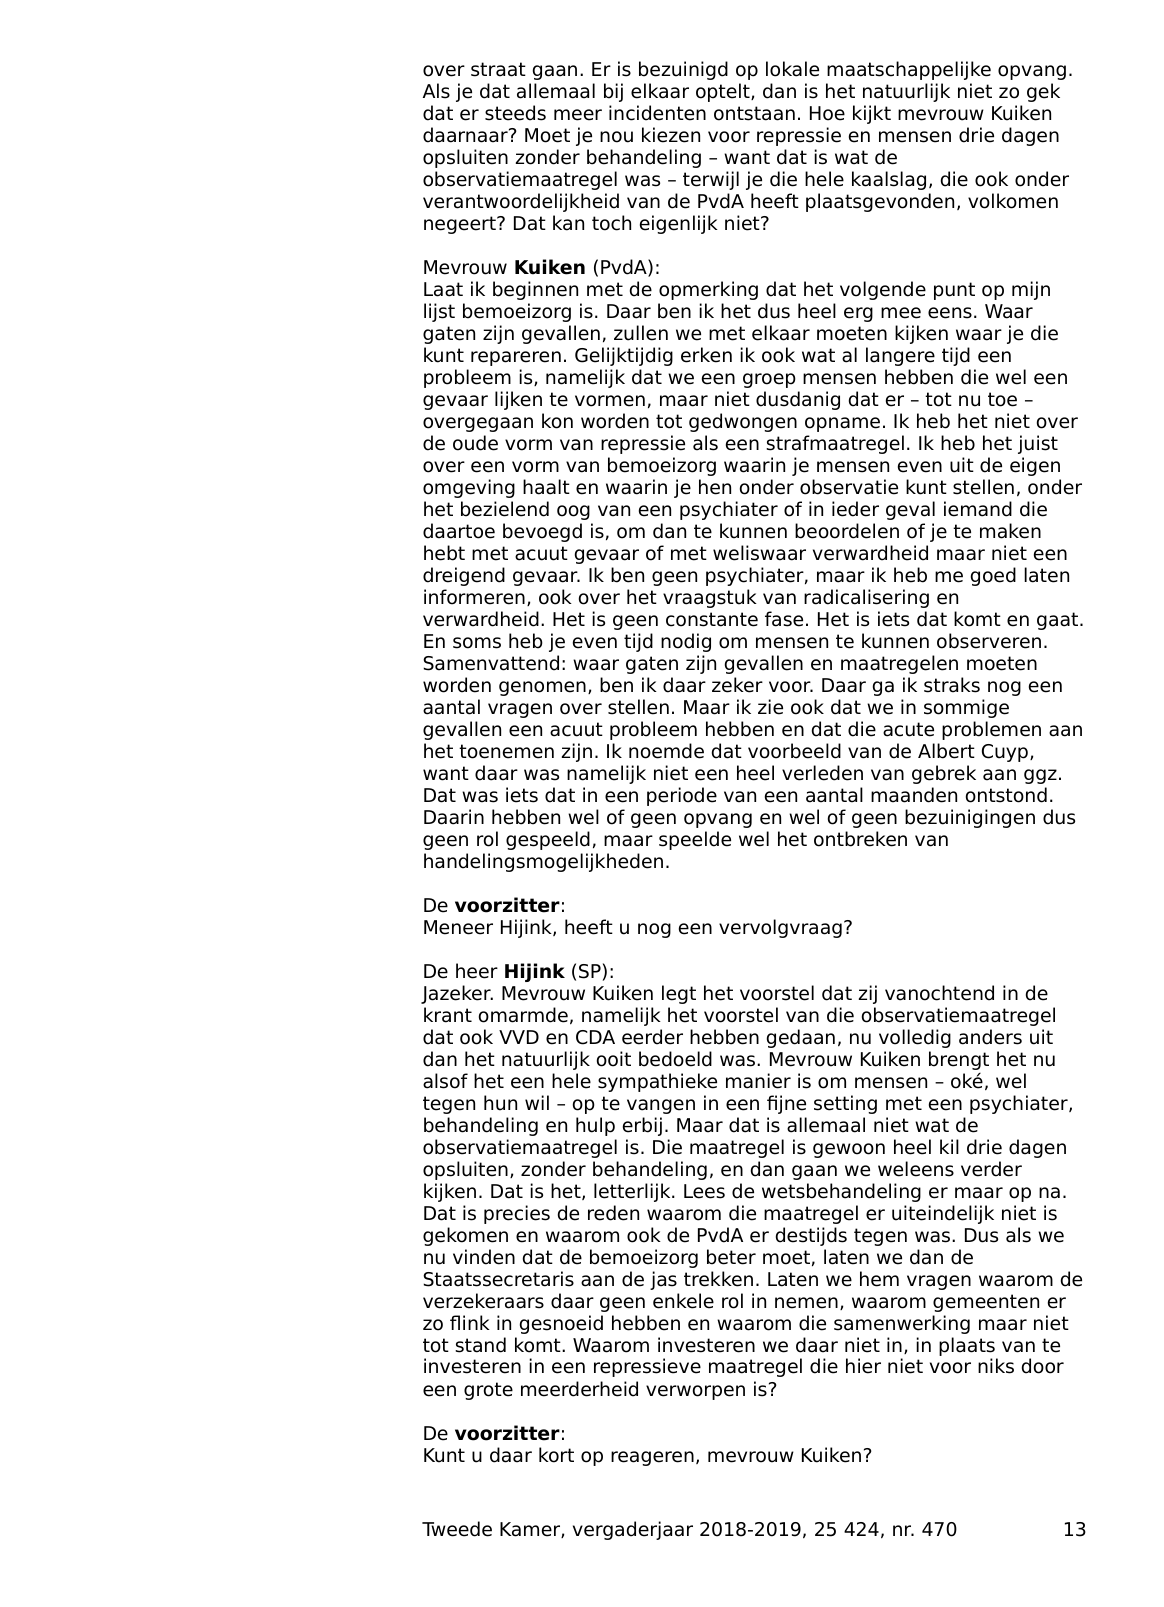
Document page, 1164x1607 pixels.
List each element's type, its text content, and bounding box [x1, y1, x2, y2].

text Meneer Hijink, heeft u nog een vervolgvraag? [422, 917, 1087, 939]
text Jazeker. Mevrouw Kuiken legt het voorstel dat zij vanochtend in de krant omarmde, namelijk het voorstel van die observatiemaatregel dat ook VVD en CDA eerder hebben gedaan, nu volledig anders uit dan het natuurlijk ooit bedoeld was. Mevrouw Kuiken brengt het nu alsof het een hele sympathieke manier is om mensen – oké, wel tegen hun wil – op te vangen in een fijne setting met een psychiater, behandeling en hulp erbij. Maar dat is allemaal niet wat de observatiemaatregel is. Die maatregel is gewoon heel kil drie dagen opsluiten, zonder behandeling, en dan gaan we weleens verder kijken. Dat is het, letterlijk. Lees de wetsbehandeling er maar op na. Dat is precies de reden waarom die maatregel er uiteindelijk niet is gekomen en waarom ook de PvdA er destijds tegen was. Dus als we nu vinden dat de bemoeizorg beter moet, laten we dan de Staatssecretaris aan de jas trekken. Laten we hem vragen waarom de verzekeraars daar geen enkele rol in nemen, waarom gemeenten er zo flink in gesnoeid hebben en waarom die samenwerking maar niet tot stand komt. Waarom investeren we daar niet in, in plaats van te investeren in een repressieve maatregel die hier niet voor niks door een grote meerderheid verworpen is? [422, 983, 1087, 1400]
text De heer Hijink (SP): [422, 961, 1087, 983]
text Samenvattend: waar gaten zijn gevallen en maatregelen moeten worden genomen, ben ik daar zeker voor. Daar ga ik straks nog een aantal vragen over stellen. Maar ik zie ook dat we in sommige gevallen een acuut probleem hebben en dat die acute problemen aan het toenemen zijn. Ik noemde dat voorbeeld van de Albert Cuyp, want daar was namelijk niet een heel verleden van gebrek aan ggz. Dat was iets dat in een periode van een aantal maanden ontstond. Daarin hebben wel of geen opvang en wel of geen bezuinigingen dus geen rol gespeeld, maar speelde wel het ontbreken van handelingsmogelijkheden. [422, 653, 1087, 872]
text Laat ik beginnen met de opmerking dat het volgende punt op mijn lijst bemoeizorg is. Daar ben ik het dus heel erg mee eens. Waar gaten zijn gevallen, zullen we met elkaar moeten kijken waar je die kunt repareren. Gelijktijdig erken ik ook wat al langere tijd een probleem is, namelijk dat we een groep mensen hebben die wel een gevaar lijken te vormen, maar niet dusdanig dat er – tot nu toe – overgegaan kon worden tot gedwongen opname. Ik heb het niet over de oude vorm van repressie als een strafmaatregel. Ik heb het juist over een vorm van bemoeizorg waarin je mensen even uit de eigen omgeving haalt en waarin je hen onder observatie kunt stellen, onder het bezielend oog van een psychiater of in ieder geval iemand die daartoe bevoegd is, om dan te kunnen beoordelen of je te maken hebt met acuut gevaar of met weliswaar verwardheid maar niet een dreigend gevaar. Ik ben geen psychiater, maar ik heb me goed laten informeren, ook over het vraagstuk van radicalisering en verwardheid. Het is geen constante fase. Het is iets dat komt en gaat. En soms heb je even tijd nodig om mensen te kunnen observeren. [422, 279, 1087, 653]
text De voorzitter: [422, 895, 1087, 917]
text De voorzitter: [422, 1423, 1087, 1444]
text Kunt u daar kort op reageren, mevrouw Kuiken? [422, 1444, 1087, 1467]
text Mevrouw Kuiken (PvdA): [422, 257, 1087, 279]
text over straat gaan. Er is bezuinigd op lokale maatschappelijke opvang. Als je dat allemaal bij elkaar optelt, dan is het natuurlijk niet zo gek dat er steeds meer incidenten ontstaan. Hoe kijkt mevrouw Kuiken daarnaar? Moet je nou kiezen voor repressie en mensen drie dagen opsluiten zonder behandeling – want dat is wat de observatiemaatregel was – terwijl je die hele kaalslag, die ook onder verantwoordelijkheid van de PvdA heeft plaatsgevonden, volkomen negeert? Dat kan toch eigenlijk niet? [422, 59, 1087, 235]
